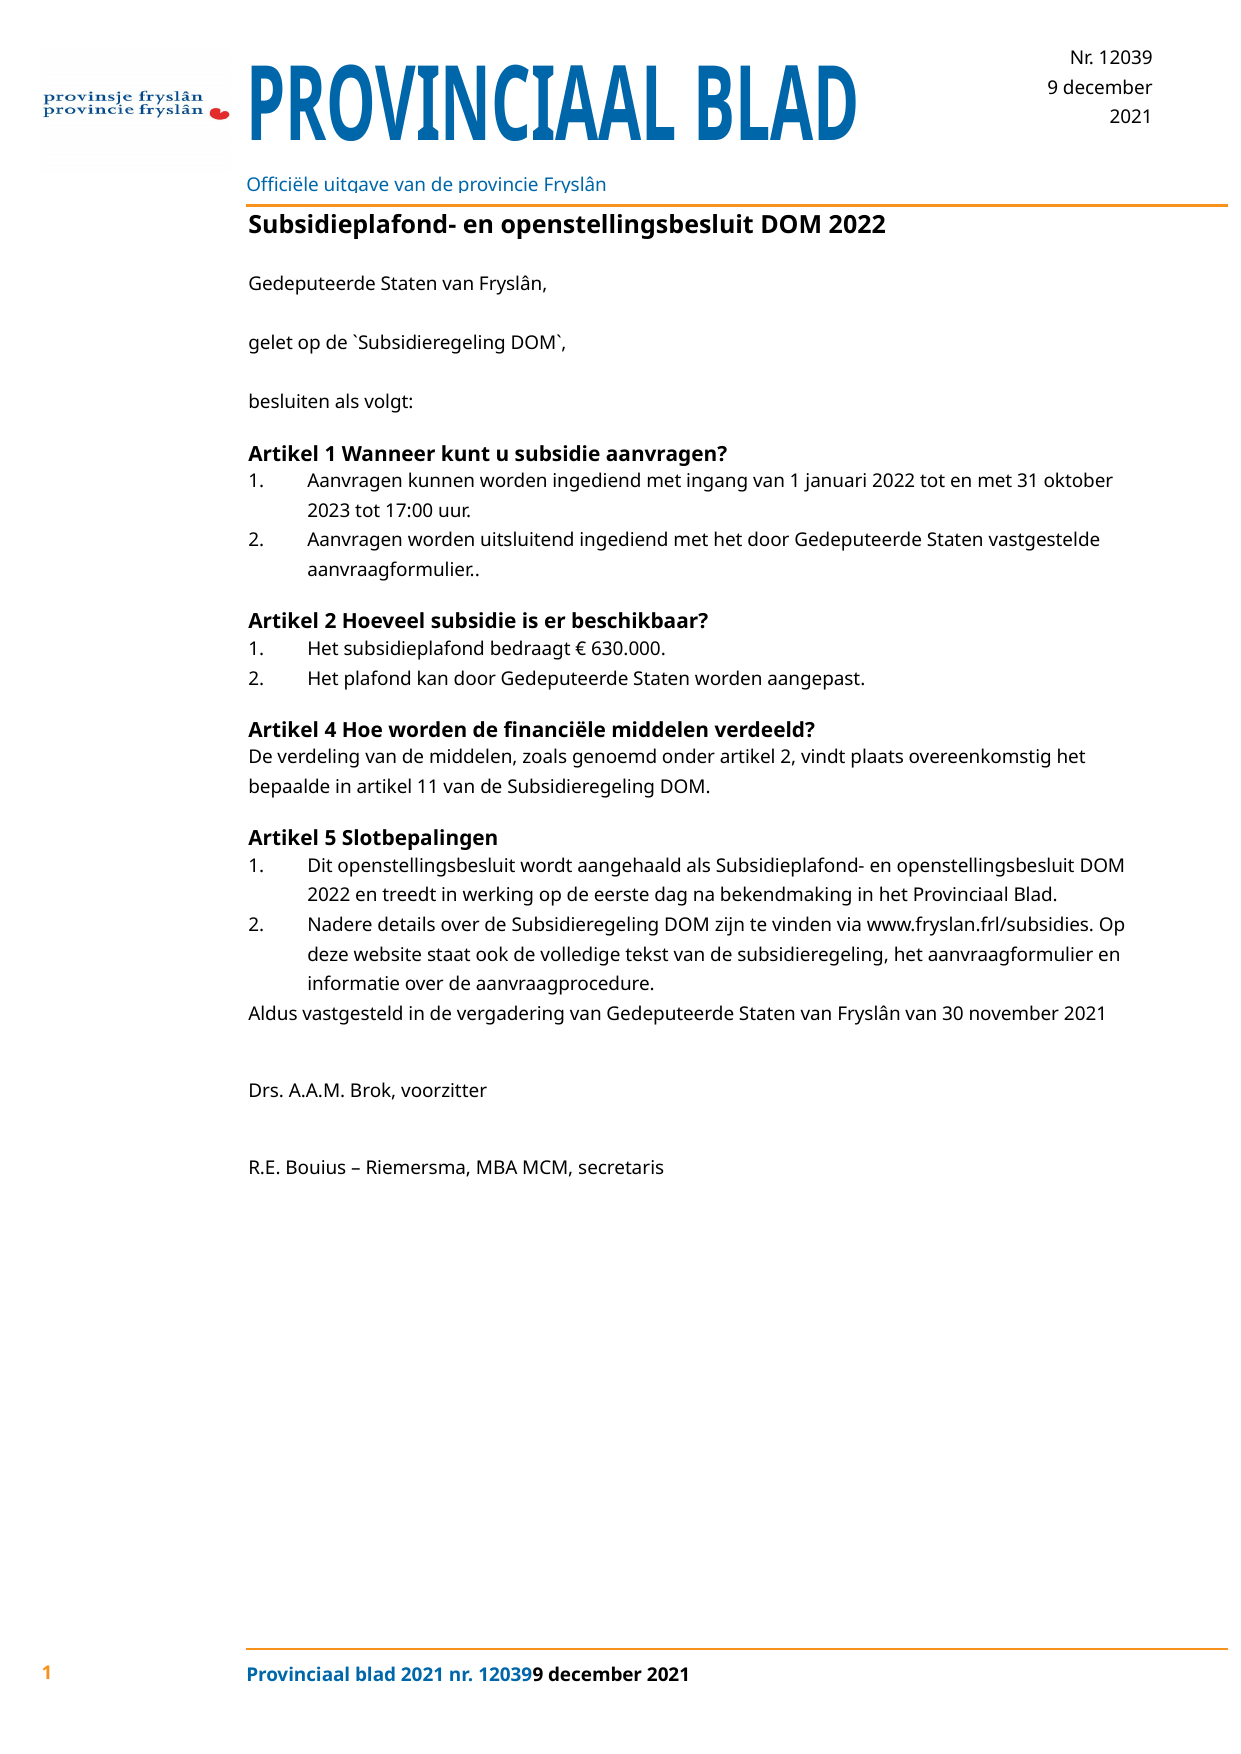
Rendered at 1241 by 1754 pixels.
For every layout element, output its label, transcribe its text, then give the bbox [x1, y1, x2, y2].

text gelet op de `Subsidieregeling DOM`, [248, 329, 1152, 355]
text Subsidieplafond- en openstellingsbesluit DOM 2022 [248, 207, 1152, 241]
text De verdeling van de middelen, zoals genoemd onder artikel 2, vindt plaats overeenkomstig het bepaalde in artikel 11 van de Subsidieregeling DOM. [248, 743, 1152, 799]
picture [41, 47, 231, 172]
text R.E. Bouius – Riemersma, MBA MCM, secretaris [248, 1154, 1152, 1180]
list Aanvragen kunnen worden ingediend met ingang van 1 januari 2022 tot en met 31 oktober 2023 tot 17:00 uur. [248, 467, 1152, 523]
text besluiten als volgt: [248, 389, 1152, 414]
text Drs. A.A.M. Brok, voorzitter [248, 1077, 1152, 1103]
text Aldus vastgesteld in de vergadering van Gedeputeerde Staten van Fryslân van 30 november 2021 [248, 1000, 1152, 1026]
text Artikel 2 Hoeveel subsidie is er beschikbaar? [248, 607, 1152, 635]
text Artikel 1 Wanneer kunt u subsidie aanvragen? [248, 439, 1152, 467]
list Het plafond kan door Gedeputeerde Staten worden aangepast. [248, 665, 1152, 690]
list Aanvragen worden uitsluitend ingediend met het door Gedeputeerde Staten vastgestelde aanvraagformulier.. [248, 527, 1152, 582]
text Gedeputeerde Staten van Fryslân, [248, 270, 1152, 296]
text Artikel 5 Slotbepalingen [248, 823, 1152, 852]
list Het subsidieplafond bedraagt € 630.000. [248, 635, 1152, 661]
list Dit openstellingsbesluit wordt aangehaald als Subsidieplafond- en openstellingsbesluit DOM 2022 en treedt in werking op de eerste dag na bekendmaking in het Provinciaal Blad. [248, 852, 1152, 907]
list Nadere details over de Subsidieregeling DOM zijn te vinden via www.fryslan.frl/subsidies. Op deze website staat ook de volledige tekst van de subsidieregeling, het aanvraagformulier en informatie over de aanvraagprocedure. [248, 911, 1152, 996]
text Artikel 4 Hoe worden de financiële middelen verdeeld? [248, 715, 1152, 743]
